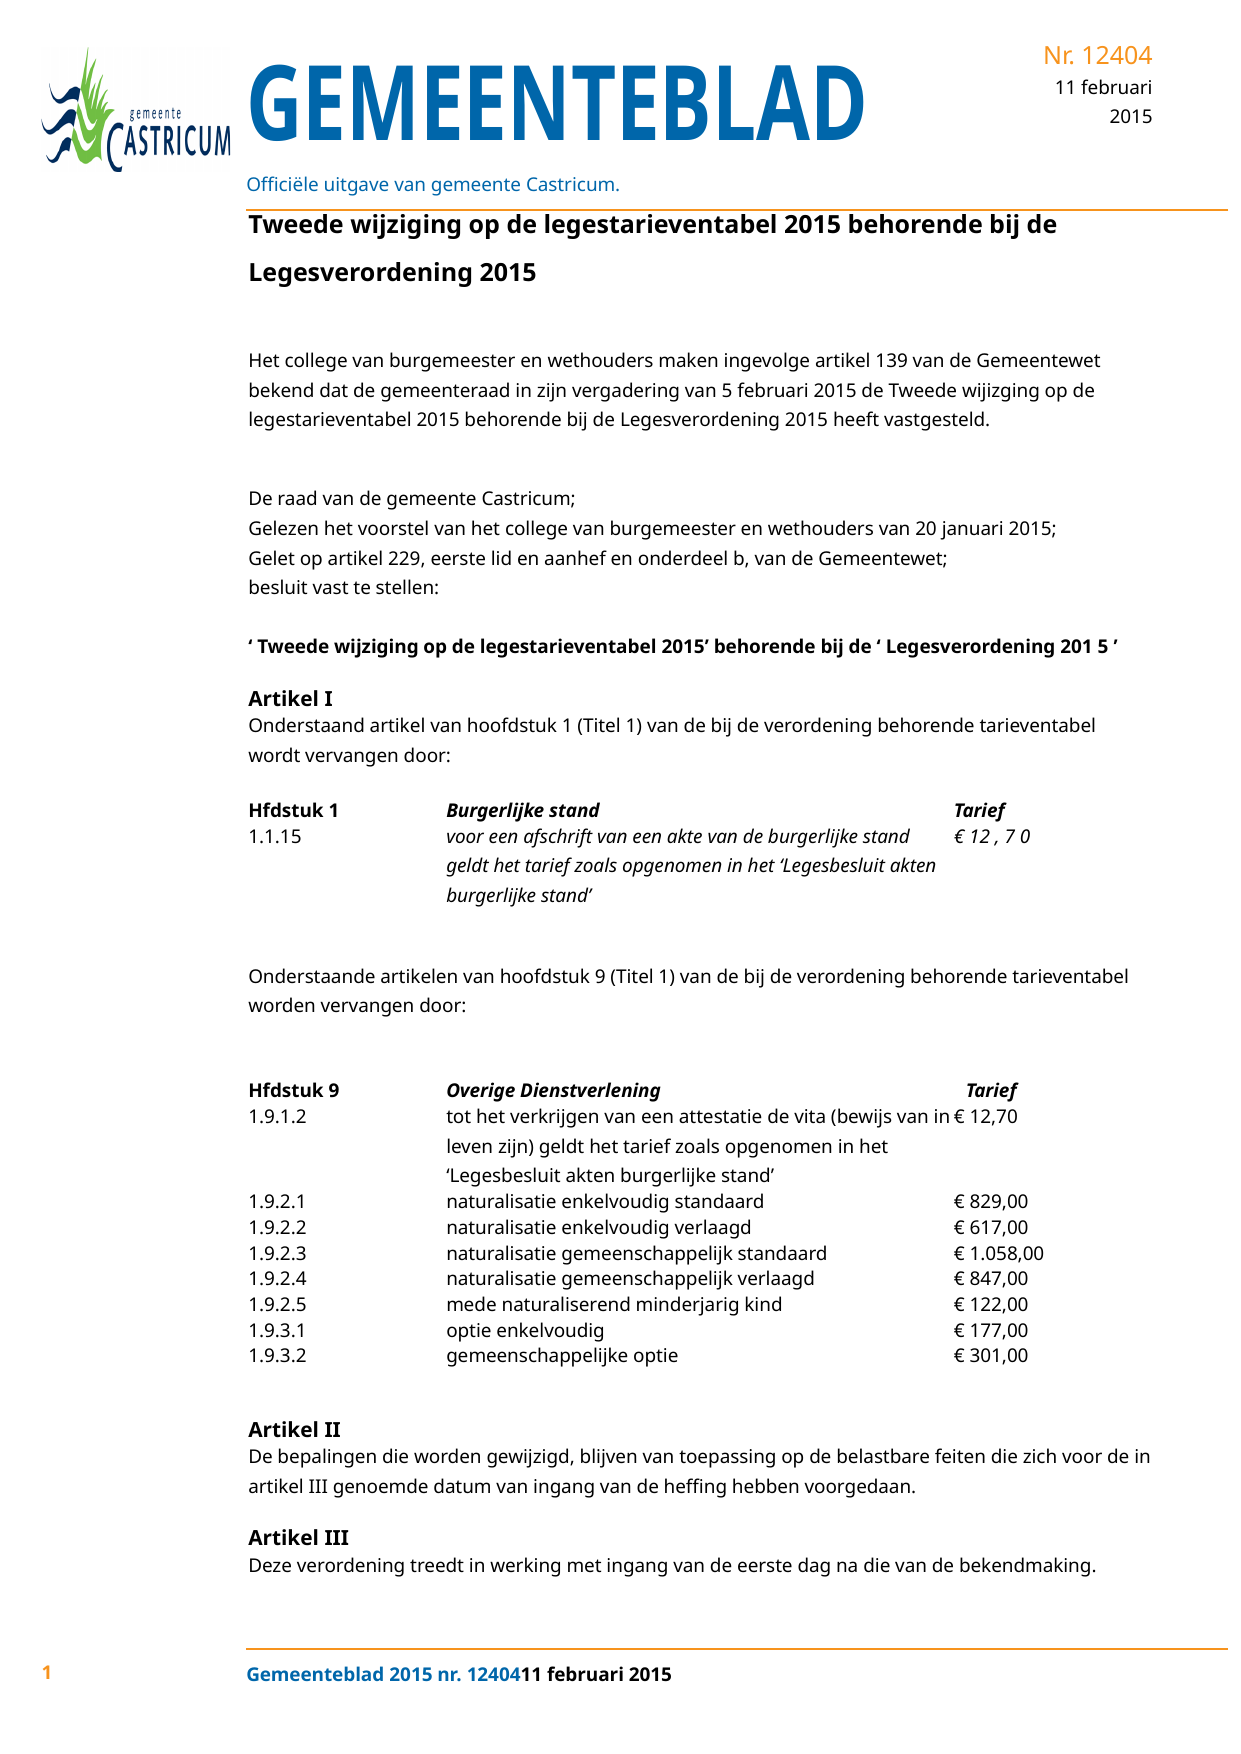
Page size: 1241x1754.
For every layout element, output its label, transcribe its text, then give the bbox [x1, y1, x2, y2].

text Gelezen het voorstel van het college van burgemeester en wethouders van 20 januari 2015; [248, 515, 1152, 541]
table_cell € 122,00 [954, 1291, 1152, 1317]
table_cell € 301,00 [954, 1343, 1152, 1368]
text Artikel II [248, 1415, 1152, 1443]
table_cell naturalisatie gemeenschappelijk verlaagd [446, 1265, 954, 1291]
table_cell € 1.058,00 [954, 1240, 1152, 1265]
table_cell optie enkelvoudig [446, 1317, 954, 1343]
text Artikel III [248, 1523, 1152, 1552]
table_cell 1.9.3.1 [248, 1317, 446, 1343]
table_cell voor een afschrift van een akte van de burgerlijke stand geldt het tarief zoals opgenomen in het ‘Legesbesluit akten burgerlijke stand’ [446, 823, 954, 908]
table_cell € 829,00 [954, 1188, 1152, 1214]
table_cell naturalisatie enkelvoudig standaard [446, 1188, 954, 1214]
table_header Overige Dienstverlening [446, 1078, 954, 1103]
table_header Hfdstuk 9 [248, 1078, 446, 1103]
text ‘ Tweede wijziging op de legestarieventabel 2015’ behorende bij de ‘ Legesverordening 201 5 ’ [248, 633, 1152, 659]
table_cell naturalisatie gemeenschappelijk standaard [446, 1240, 954, 1265]
table_cell 1.9.2.3 [248, 1240, 446, 1265]
table_cell € 12 , 7 0 [954, 823, 1152, 908]
table_cell tot het verkrijgen van een attestatie de vita (bewijs van in leven zijn) geldt het tarief zoals opgenomen in het ‘Legesbesluit akten burgerlijke stand’ [446, 1103, 954, 1188]
table_header Hfdstuk 1 [248, 797, 446, 823]
table_cell € 12,70 [954, 1103, 1152, 1188]
table_header Tarief [954, 1078, 1152, 1103]
text De bepalingen die worden gewijzigd, blijven van toepassing op de belastbare feiten die zich voor de in artikel III genoemde datum van ingang van de heffing hebben voorgedaan. [248, 1443, 1152, 1499]
table_cell 1.1.15 [248, 823, 446, 908]
text Onderstaande artikelen van hoofdstuk 9 (Titel 1) van de bij de verordening behorende tarieventabel worden vervangen door: [248, 963, 1152, 1018]
text besluit vast te stellen: [248, 574, 1152, 600]
table_cell 1.9.2.4 [248, 1265, 446, 1291]
table_cell € 177,00 [954, 1317, 1152, 1343]
text Gelet op artikel 229, eerste lid en aanhef en onderdeel b, van de Gemeentewet; [248, 545, 1152, 570]
table_cell mede naturaliserend minderjarig kind [446, 1291, 954, 1317]
table_cell 1.9.2.1 [248, 1188, 446, 1214]
text Het college van burgemeester en wethouders maken ingevolge artikel 139 van de Gemeentewet bekend dat de gemeenteraad in zijn vergadering van 5 februari 2015 de Tweede wijizging op de legestarieventabel 2015 behorende bij de Legesverordening 2015 heeft vastgesteld. [248, 347, 1152, 432]
table_header Burgerlijke stand [446, 797, 954, 823]
table_header Tarief [954, 797, 1152, 823]
table_cell 1.9.2.2 [248, 1214, 446, 1240]
text De raad van de gemeente Castricum; [248, 486, 1152, 511]
table_cell 1.9.3.2 [248, 1343, 446, 1368]
text Deze verordening treedt in werking met ingang van de eerste dag na die van de bekendmaking. [248, 1552, 1152, 1577]
text Tweede wijziging op de legestarieventabel 2015 behorende bij de Legesverordening 2015 [248, 211, 1152, 288]
table_cell € 847,00 [954, 1265, 1152, 1291]
picture [41, 47, 231, 172]
text Artikel I [248, 684, 1152, 712]
table_cell naturalisatie enkelvoudig verlaagd [446, 1214, 954, 1240]
text Onderstaand artikel van hoofdstuk 1 (Titel 1) van de bij de verordening behorende tarieventabel wordt vervangen door: [248, 712, 1152, 768]
table_cell gemeenschappelijke optie [446, 1343, 954, 1368]
table_cell 1.9.1.2 [248, 1103, 446, 1188]
table_cell 1.9.2.5 [248, 1291, 446, 1317]
table_cell € 617,00 [954, 1214, 1152, 1240]
